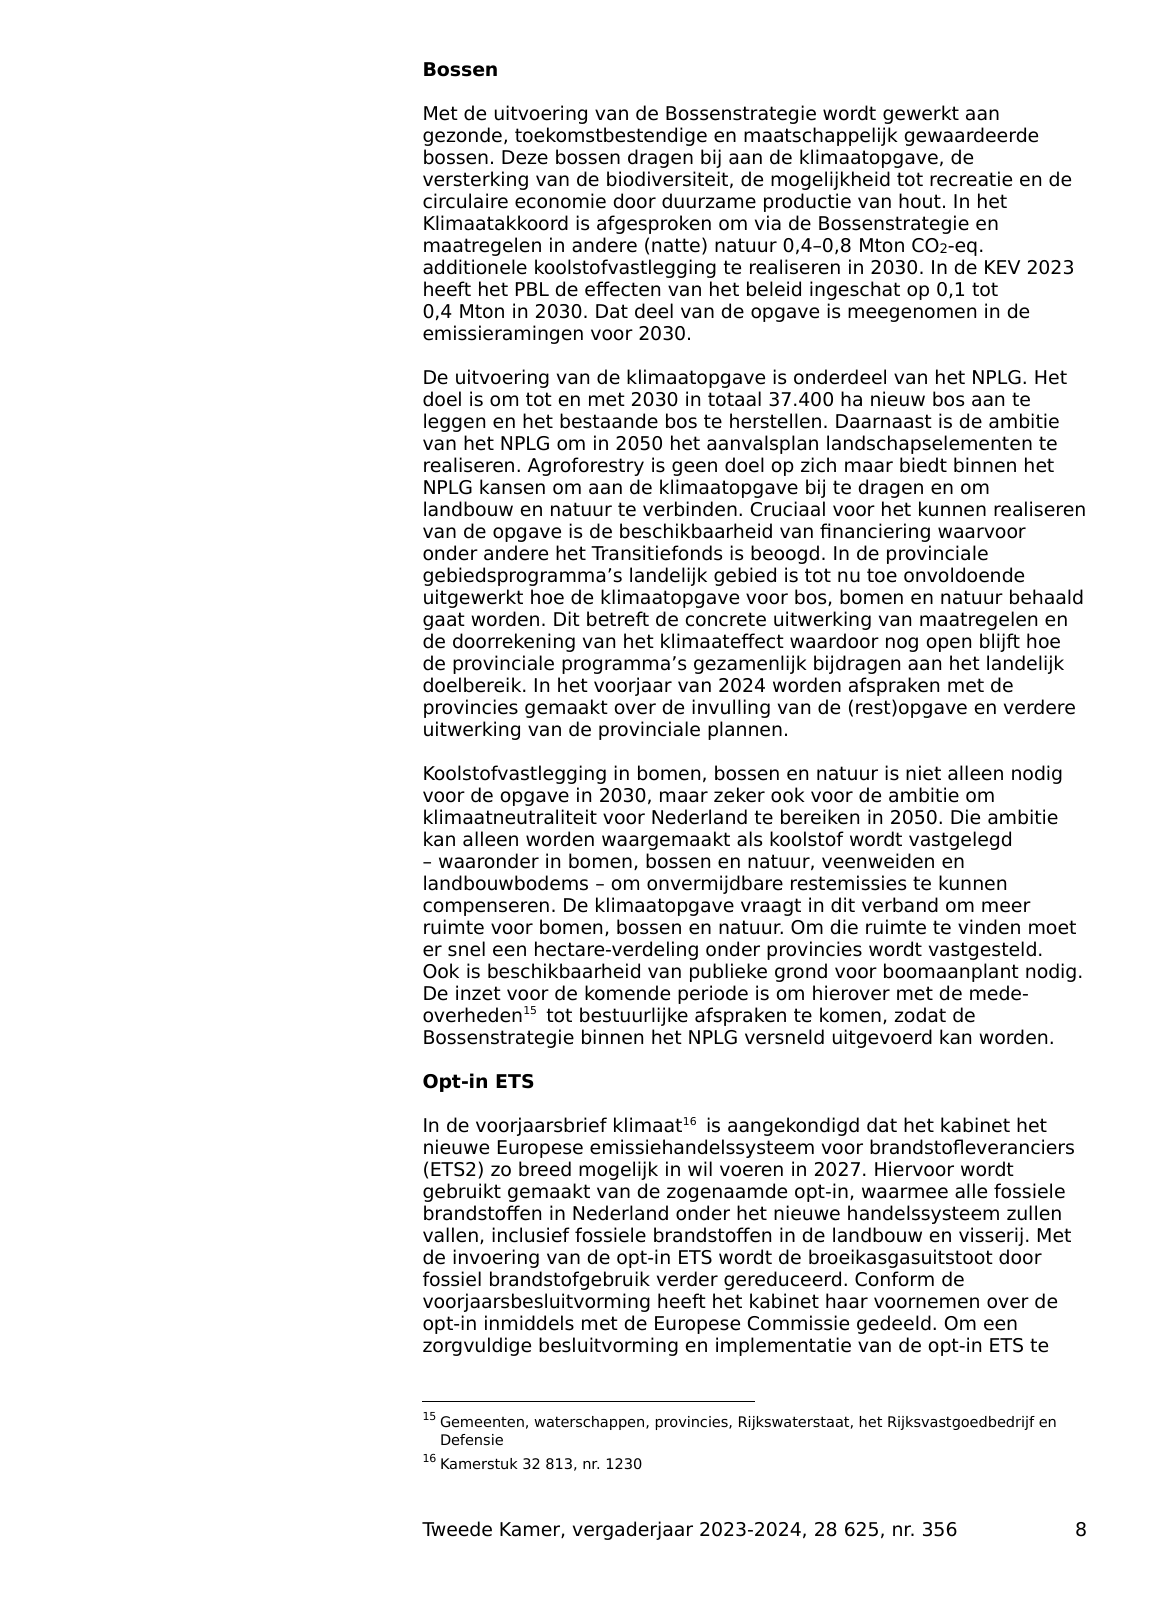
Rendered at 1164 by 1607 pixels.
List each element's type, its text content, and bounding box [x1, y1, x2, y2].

subtitle Bossen [422, 59, 1087, 81]
text In de voorjaarsbrief klimaat is aangekondigd dat het kabinet het nieuwe Europese emissiehandelssysteem voor brandstofleveranciers (ETS2) zo breed mogelijk in wil voeren in 2027. Hiervoor wordt gebruikt gemaakt van de zogenaamde opt-in, waarmee alle fossiele brandstoffen in Nederland onder het nieuwe handelssysteem zullen vallen, inclusief fossiele brandstoffen in de landbouw en visserij. Met de invoering van de opt-in ETS wordt de broeikasgasuitstoot door fossiel brandstofgebruik verder gereduceerd. Conform de voorjaarsbesluitvorming heeft het kabinet haar voornemen over de opt-in inmiddels met de Europese Commissie gedeeld. Om een zorgvuldige besluitvorming en implementatie van de opt-in ETS te [422, 1115, 1087, 1357]
text Kamerstuk 32 813, nr. 1230 [422, 1452, 1087, 1474]
text Met de uitvoering van de Bossenstrategie wordt gewerkt aan gezonde, toekomstbestendige en maatschappelijk gewaardeerde bossen. Deze bossen dragen bij aan de klimaatopgave, de versterking van de biodiversiteit, de mogelijkheid tot recreatie en de circulaire economie door duurzame productie van hout. In het Klimaatakkoord is afgesproken om via de Bossenstrategie en maatregelen in andere (natte) natuur 0,4–0,8 Mton CO2-eq. additionele koolstofvastlegging te realiseren in 2030. In de KEV 2023 heeft het PBL de effecten van het beleid ingeschat op 0,1 tot 0,4 Mton in 2030. Dat deel van de opgave is meegenomen in de emissieramingen voor 2030. [422, 103, 1087, 345]
text De uitvoering van de klimaatopgave is onderdeel van het NPLG. Het doel is om tot en met 2030 in totaal 37.400 ha nieuw bos aan te leggen en het bestaande bos te herstellen. Daarnaast is de ambitie van het NPLG om in 2050 het aanvalsplan landschapselementen te realiseren. Agroforestry is geen doel op zich maar biedt binnen het NPLG kansen om aan de klimaatopgave bij te dragen en om landbouw en natuur te verbinden. Cruciaal voor het kunnen realiseren van de opgave is de beschikbaarheid van financiering waarvoor onder andere het Transitiefonds is beoogd. In de provinciale gebiedsprogramma’s landelijk gebied is tot nu toe onvoldoende uitgewerkt hoe de klimaatopgave voor bos, bomen en natuur behaald gaat worden. Dit betreft de concrete uitwerking van maatregelen en de doorrekening van het klimaateffect waardoor nog open blijft hoe de provinciale programma’s gezamenlijk bijdragen aan het landelijk doelbereik. In het voorjaar van 2024 worden afspraken met de provincies gemaakt over de invulling van de (rest)opgave en verdere uitwerking van de provinciale plannen. [422, 367, 1087, 741]
text Koolstofvastlegging in bomen, bossen en natuur is niet alleen nodig voor de opgave in 2030, maar zeker ook voor de ambitie om klimaatneutraliteit voor Nederland te bereiken in 2050. Die ambitie kan alleen worden waargemaakt als koolstof wordt vastgelegd – waaronder in bomen, bossen en natuur, veenweiden en landbouwbodems – om onvermijdbare restemissies te kunnen compenseren. De klimaatopgave vraagt in dit verband om meer ruimte voor bomen, bossen en natuur. Om die ruimte te vinden moet er snel een hectare-verdeling onder provincies wordt vastgesteld. Ook is beschikbaarheid van publieke grond voor boomaanplant nodig. De inzet voor de komende periode is om hierover met de mede-overheden tot bestuurlijke afspraken te komen, zodat de Bossenstrategie binnen het NPLG versneld uitgevoerd kan worden. [422, 763, 1087, 1049]
subtitle Opt-in ETS [422, 1071, 1087, 1093]
text Gemeenten, waterschappen, provincies, Rijkswaterstaat, het Rijksvastgoedbedrijf en Defensie [422, 1410, 1087, 1449]
